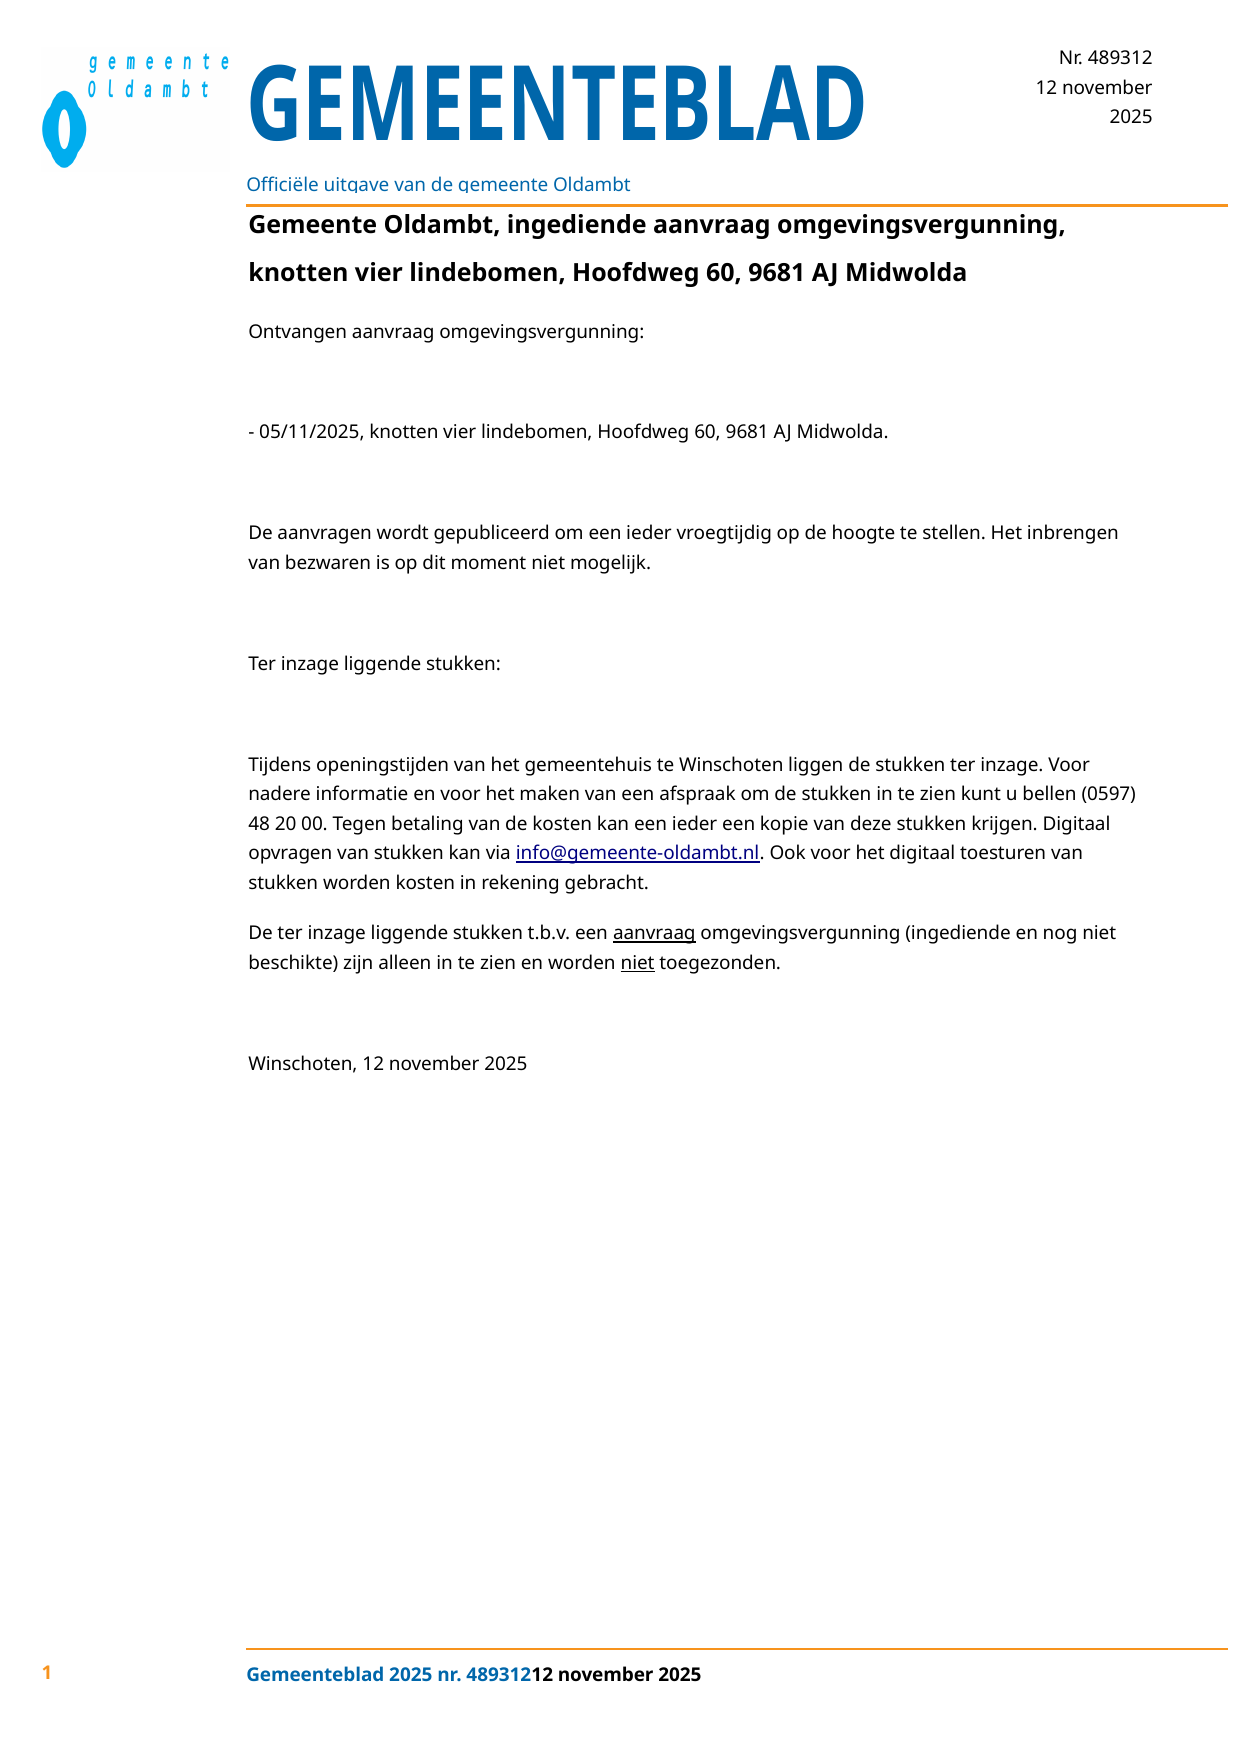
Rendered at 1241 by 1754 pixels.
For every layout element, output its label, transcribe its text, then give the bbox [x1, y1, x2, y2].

text Ontvangen aanvraag omgevingsvergunning: [248, 318, 1152, 344]
text Winschoten, 12 november 2025 [248, 1050, 1152, 1076]
text - 05/11/2025, knotten vier lindebomen, Hoofdweg 60, 9681 AJ Midwolda. [248, 419, 1152, 444]
text Tijdens openingstijden van het gemeentehuis te Winschoten liggen de stukken ter inzage. Voor nadere informatie en voor het maken van een afspraak om de stukken in te zien kunt u bellen (0597) 48 20 00. Tegen betaling van de kosten kan een ieder een kopie van deze stukken krijgen. Digitaal opvragen van stukken kan via info@gemeente-oldambt.nl. Ook voor het digitaal toesturen van stukken worden kosten in rekening gebracht. [248, 751, 1152, 895]
picture [41, 47, 231, 172]
text De aanvragen wordt gepubliceerd om een ieder vroegtijdig op de hoogte te stellen. Het inbrengen van bezwaren is op dit moment niet mogelijk. [248, 519, 1152, 575]
text Gemeente Oldambt, ingediende aanvraag omgevingsvergunning, knotten vier lindebomen, Hoofdweg 60, 9681 AJ Midwolda [248, 207, 1152, 288]
text De ter inzage liggende stukken t.b.v. een aanvraag omgevingsvergunning (ingediende en nog niet beschikte) zijn alleen in te zien en worden niet toegezonden. [248, 919, 1152, 975]
text Ter inzage liggende stukken: [248, 650, 1152, 676]
